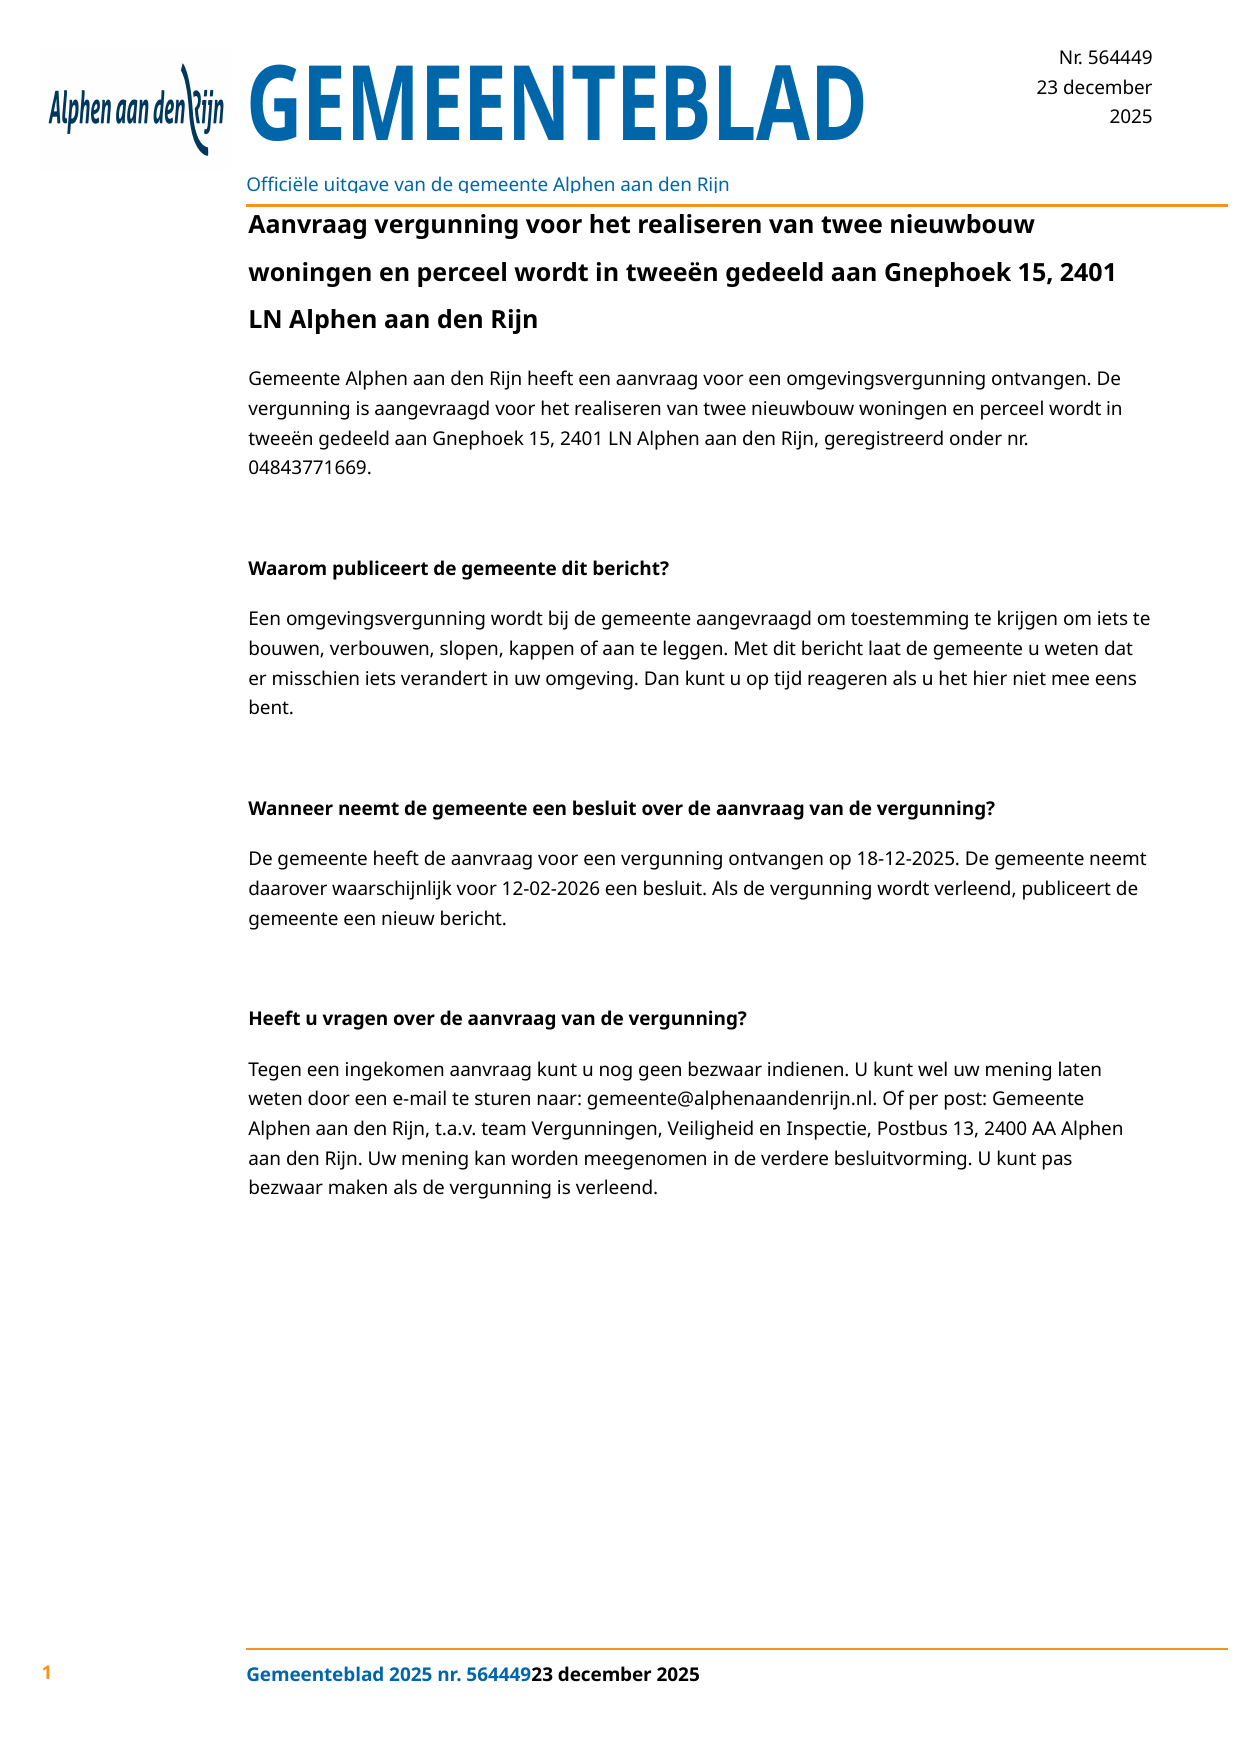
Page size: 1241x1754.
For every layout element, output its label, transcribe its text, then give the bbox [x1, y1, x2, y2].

text Gemeente Alphen aan den Rijn heeft een aanvraag voor een omgevingsvergunning ontvangen. De vergunning is aangevraagd voor het realiseren van twee nieuwbouw woningen en perceel wordt in tweeën gedeeld aan Gnephoek 15, 2401 LN Alphen aan den Rijn, geregistreerd onder nr. 04843771669. [248, 366, 1152, 480]
text Een omgevingsvergunning wordt bij de gemeente aangevraagd om toestemming te krijgen om iets te bouwen, verbouwen, slopen, kappen of aan te leggen. Met dit bericht laat de gemeente u weten dat er misschien iets verandert in uw omgeving. Dan kunt u op tijd reageren als u het hier niet mee eens bent. [248, 606, 1152, 720]
text De gemeente heeft de aanvraag voor een vergunning ontvangen op 18-12-2025. De gemeente neemt daarover waarschijnlijk voor 12-02-2026 een besluit. Als de vergunning wordt verleend, publiceert de gemeente een nieuw bericht. [248, 846, 1152, 930]
text Heeft u vragen over de aanvraag van de vergunning? [248, 1006, 1152, 1031]
text Wanneer neemt de gemeente een besluit over de aanvraag van de vergunning? [248, 795, 1152, 821]
text Tegen een ingekomen aanvraag kunt u nog geen bezwaar indienen. U kunt wel uw mening laten weten door een e-mail te sturen naar: gemeente@alphenaandenrijn.nl. Of per post: Gemeente Alphen aan den Rijn, t.a.v. team Vergunningen, Veiligheid en Inspectie, Postbus 13, 2400 AA Alphen aan den Rijn. Uw mening kan worden meegenomen in de verdere besluitvorming. U kunt pas bezwaar maken als de vergunning is verleend. [248, 1056, 1152, 1200]
picture [41, 47, 231, 172]
text Aanvraag vergunning voor het realiseren van twee nieuwbouw woningen en perceel wordt in tweeën gedeeld aan Gnephoek 15, 2401 LN Alphen aan den Rijn [248, 207, 1152, 336]
text Waarom publiceert de gemeente dit bericht? [248, 555, 1152, 581]
